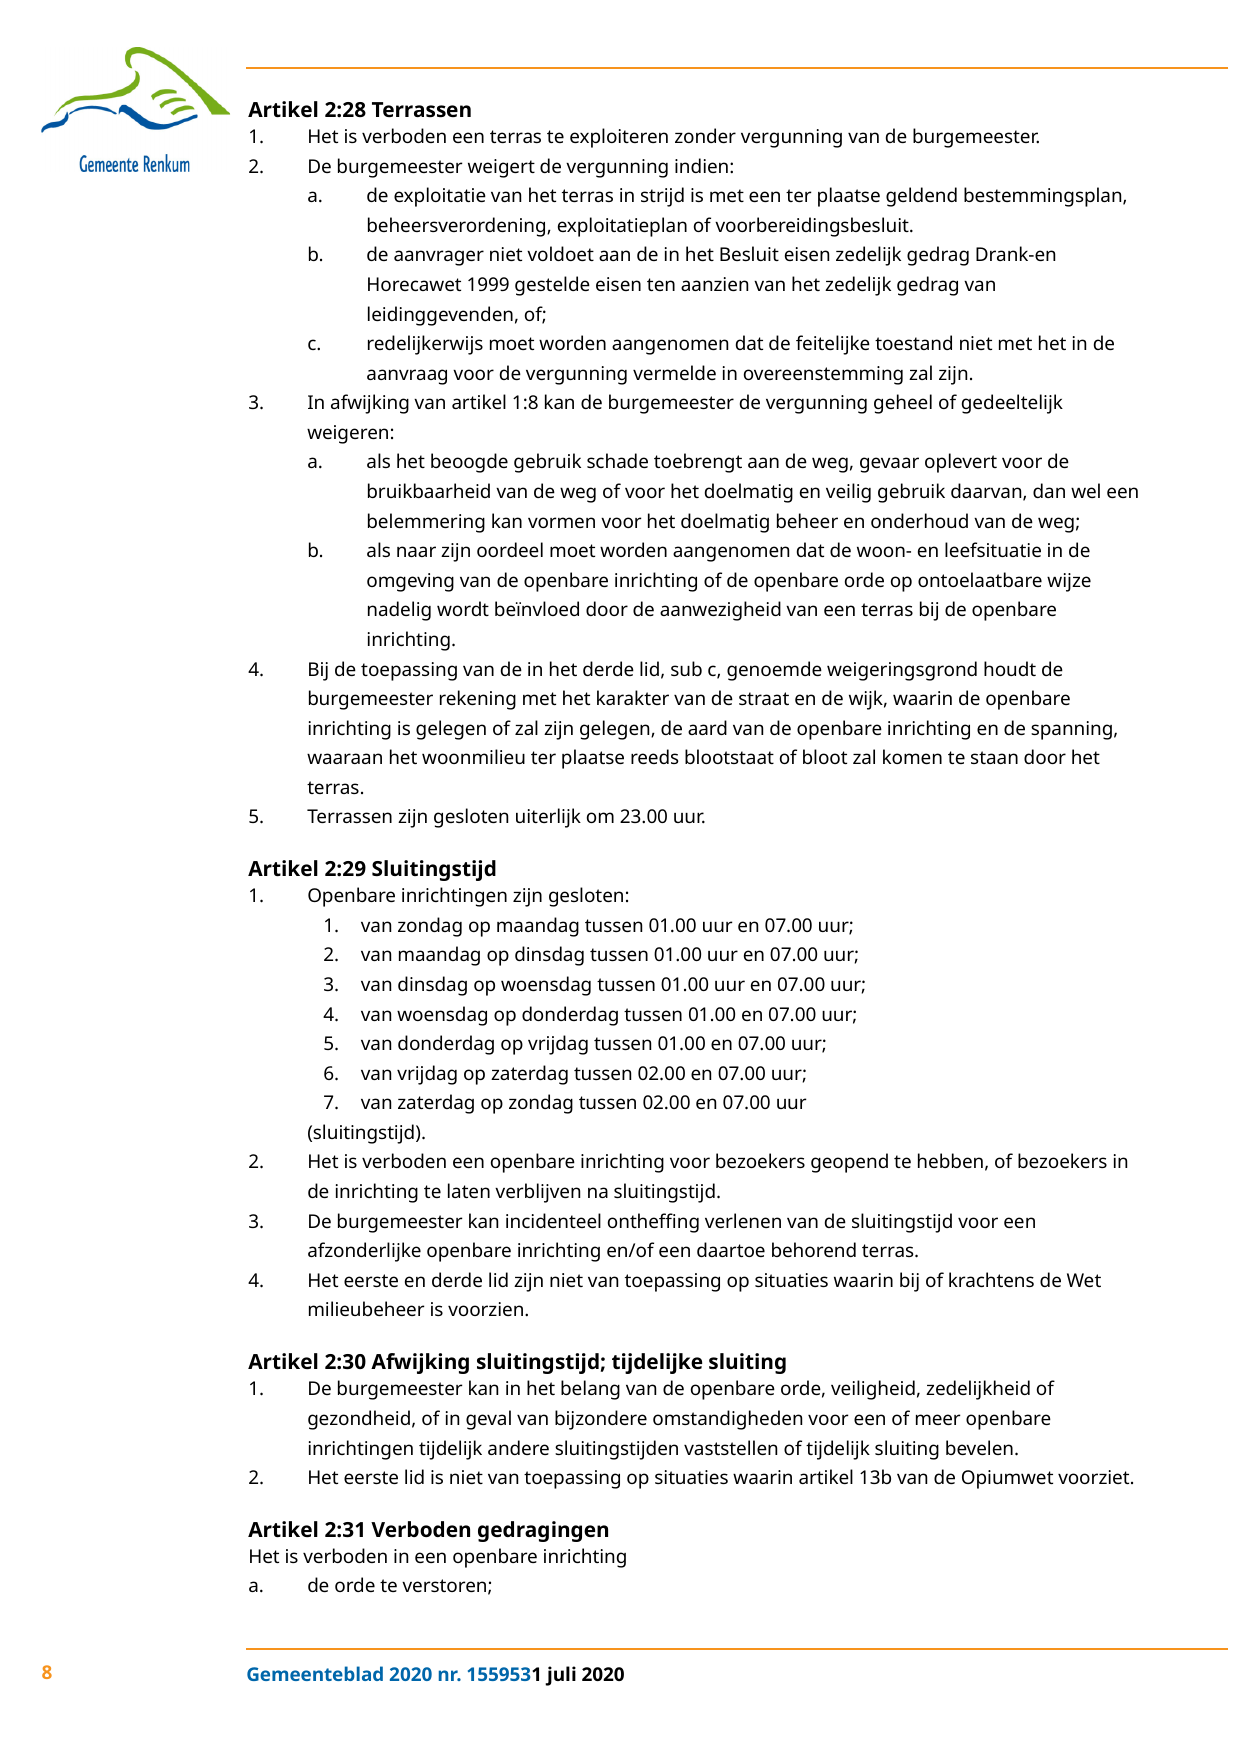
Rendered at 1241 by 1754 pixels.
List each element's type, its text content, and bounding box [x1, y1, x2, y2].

list In afwijking van artikel 1:8 kan de burgemeester de vergunning geheel of gedeeltelijk weigeren: [248, 389, 1152, 445]
list Het is verboden een terras te exploiteren zonder vergunning van de burgemeester. [248, 123, 1152, 149]
picture [41, 47, 231, 172]
list de orde te verstoren; [248, 1573, 1152, 1598]
list De burgemeester weigert de vergunning indien: [248, 153, 1152, 178]
text Artikel 2:29 Sluitingstijd [248, 854, 1152, 882]
list van vrijdag op zaterdag tussen 02.00 en 07.00 uur; [323, 1060, 1152, 1086]
list (sluitingstijd). [248, 1119, 1152, 1145]
list Het is verboden een openbare inrichting voor bezoekers geopend te hebben, of bezoekers in de inrichting te laten verblijven na sluitingstijd. [248, 1149, 1152, 1204]
list Bij de toepassing van de in het derde lid, sub c, genoemde weigeringsgrond houdt de burgemeester rekening met het karakter van de straat en de wijk, waarin de openbare inrichting is gelegen of zal zijn gelegen, de aard van de openbare inrichting en de spanning, waaraan het woonmilieu ter plaatse reeds blootstaat of bloot zal komen te staan door het terras. [248, 656, 1152, 800]
text Artikel 2:28 Terrassen [248, 95, 1152, 123]
list de exploitatie van het terras in strijd is met een ter plaatse geldend bestemmingsplan, beheersverordening, exploitatieplan of voorbereidingsbesluit. [307, 182, 1152, 238]
list van zaterdag op zondag tussen 02.00 en 07.00 uur [323, 1089, 1152, 1115]
list de aanvrager niet voldoet aan de in het Besluit eisen zedelijk gedrag Drank-en Horecawet 1999 gestelde eisen ten aanzien van het zedelijk gedrag van leidinggevenden, of; [307, 242, 1152, 326]
list Openbare inrichtingen zijn gesloten: [248, 882, 1152, 908]
list als het beoogde gebruik schade toebrengt aan de weg, gevaar oplevert voor de bruikbaarheid van de weg of voor het doelmatig en veilig gebruik daarvan, dan wel een belemmering kan vormen voor het doelmatig beheer en onderhoud van de weg; [307, 449, 1152, 533]
list Het eerste en derde lid zijn niet van toepassing op situaties waarin bij of krachtens de Wet milieubeheer is voorzien. [248, 1267, 1152, 1322]
list van dinsdag op woensdag tussen 01.00 uur en 07.00 uur; [323, 971, 1152, 997]
list als naar zijn oordeel moet worden aangenomen dat de woon- en leefsituatie in de omgeving van de openbare inrichting of de openbare orde op ontoelaatbare wijze nadelig wordt beïnvloed door de aanwezigheid van een terras bij de openbare inrichting. [307, 537, 1152, 652]
list van maandag op dinsdag tussen 01.00 uur en 07.00 uur; [323, 942, 1152, 967]
text Artikel 2:31 Verboden gedragingen [248, 1515, 1152, 1543]
list van zondag op maandag tussen 01.00 uur en 07.00 uur; [323, 912, 1152, 938]
list De burgemeester kan incidenteel ontheffing verlenen van de sluitingstijd voor een afzonderlijke openbare inrichting en/of een daartoe behorend terras. [248, 1208, 1152, 1263]
list Het eerste lid is niet van toepassing op situaties waarin artikel 13b van de Opiumwet voorziet. [248, 1464, 1152, 1490]
list redelijkerwijs moet worden aangenomen dat de feitelijke toestand niet met het in de aanvraag voor de vergunning vermelde in overeenstemming zal zijn. [307, 330, 1152, 386]
list van woensdag op donderdag tussen 01.00 en 07.00 uur; [323, 1001, 1152, 1027]
list van donderdag op vrijdag tussen 01.00 en 07.00 uur; [323, 1030, 1152, 1056]
list Terrassen zijn gesloten uiterlijk om 23.00 uur. [248, 804, 1152, 829]
text Het is verboden in een openbare inrichting [248, 1543, 1152, 1569]
list De burgemeester kan in het belang van de openbare orde, veiligheid, zedelijkheid of gezondheid, of in geval van bijzondere omstandigheden voor een of meer openbare inrichtingen tijdelijk andere sluitingstijden vaststellen of tijdelijk sluiting bevelen. [248, 1376, 1152, 1460]
text Artikel 2:30 Afwijking sluitingstijd; tijdelijke sluiting [248, 1347, 1152, 1376]
